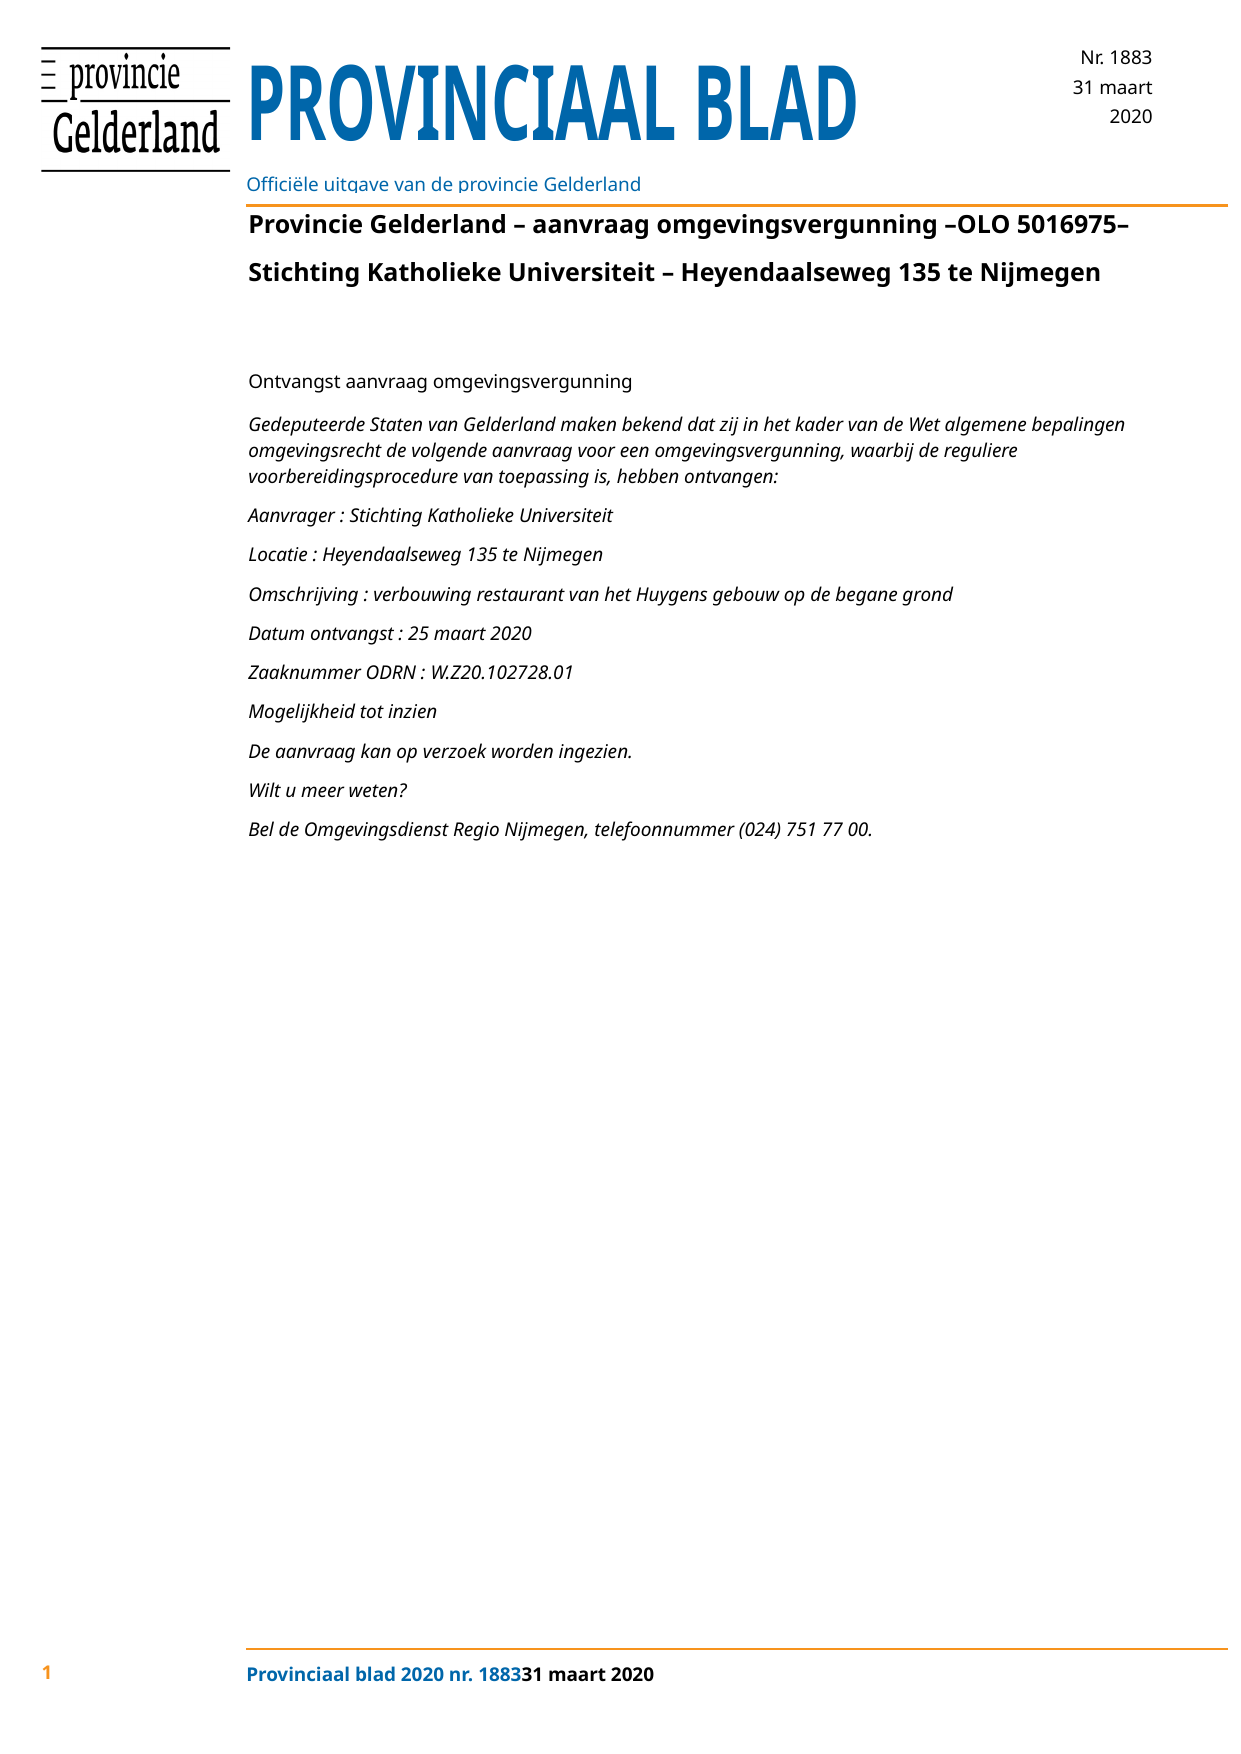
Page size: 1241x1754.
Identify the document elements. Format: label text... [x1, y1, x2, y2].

text Ontvangst aanvraag omgevingsvergunning [248, 368, 1152, 394]
picture [41, 47, 231, 172]
text Mogelijkheid tot inzien [248, 698, 1152, 724]
text Gedeputeerde Staten van Gelderland maken bekend dat zij in het kader van de Wet algemene bepalingen omgevingsrecht de volgende aanvraag voor een omgevingsvergunning, waarbij de reguliere voorbereidingsprocedure van toepassing is, hebben ontvangen: [248, 411, 1152, 489]
text Provincie Gelderland – aanvraag omgevingsvergunning –OLO 5016975–Stichting Katholieke Universiteit – Heyendaalseweg 135 te Nijmegen [248, 207, 1152, 288]
text Zaaknummer ODRN : W.Z20.102728.01 [248, 659, 1152, 685]
text Datum ontvangst : 25 maart 2020 [248, 620, 1152, 646]
text Omschrijving : verbouwing restaurant van het Huygens gebouw op de begane grond [248, 581, 1152, 606]
text Aanvrager : Stichting Katholieke Universiteit [248, 502, 1152, 528]
text Locatie : Heyendaalseweg 135 te Nijmegen [248, 541, 1152, 567]
text Wilt u meer weten? [248, 777, 1152, 803]
text De aanvraag kan op verzoek worden ingezien. [248, 738, 1152, 763]
text Bel de Omgevingsdienst Regio Nijmegen, telefoonnummer (024) 751 77 00. [248, 816, 1152, 842]
